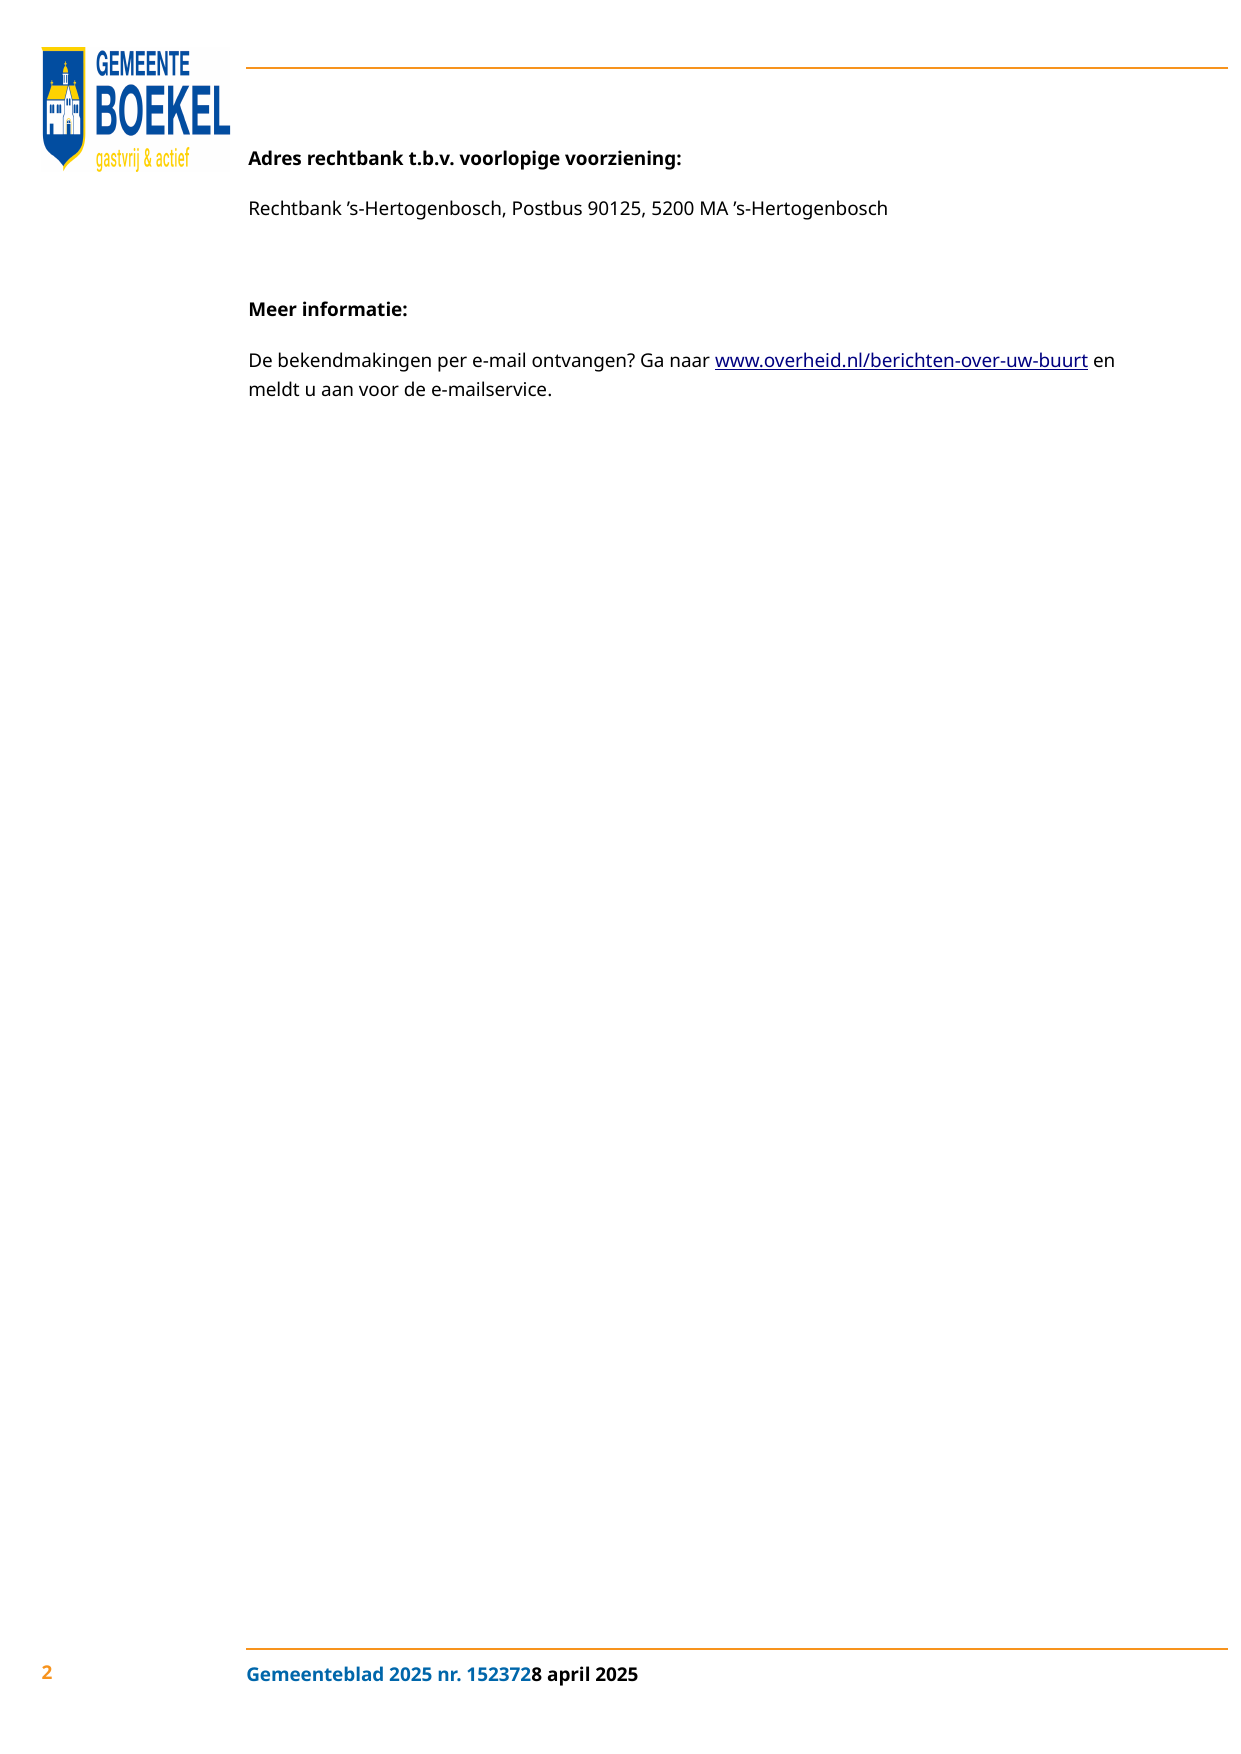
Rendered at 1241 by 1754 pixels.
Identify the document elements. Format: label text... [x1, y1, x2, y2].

text Meer informatie: [248, 296, 1152, 322]
text Rechtbank ’s-Hertogenbosch, Postbus 90125, 5200 MA ’s-Hertogenbosch [248, 196, 1152, 221]
text De bekendmakingen per e-mail ontvangen? Ga naar www.overheid.nl/berichten-over-uw-buurt en meldt u aan voor de e-mailservice. [248, 347, 1152, 402]
text Adres rechtbank t.b.v. voorlopige voorziening: [248, 145, 1152, 171]
picture [41, 47, 231, 172]
